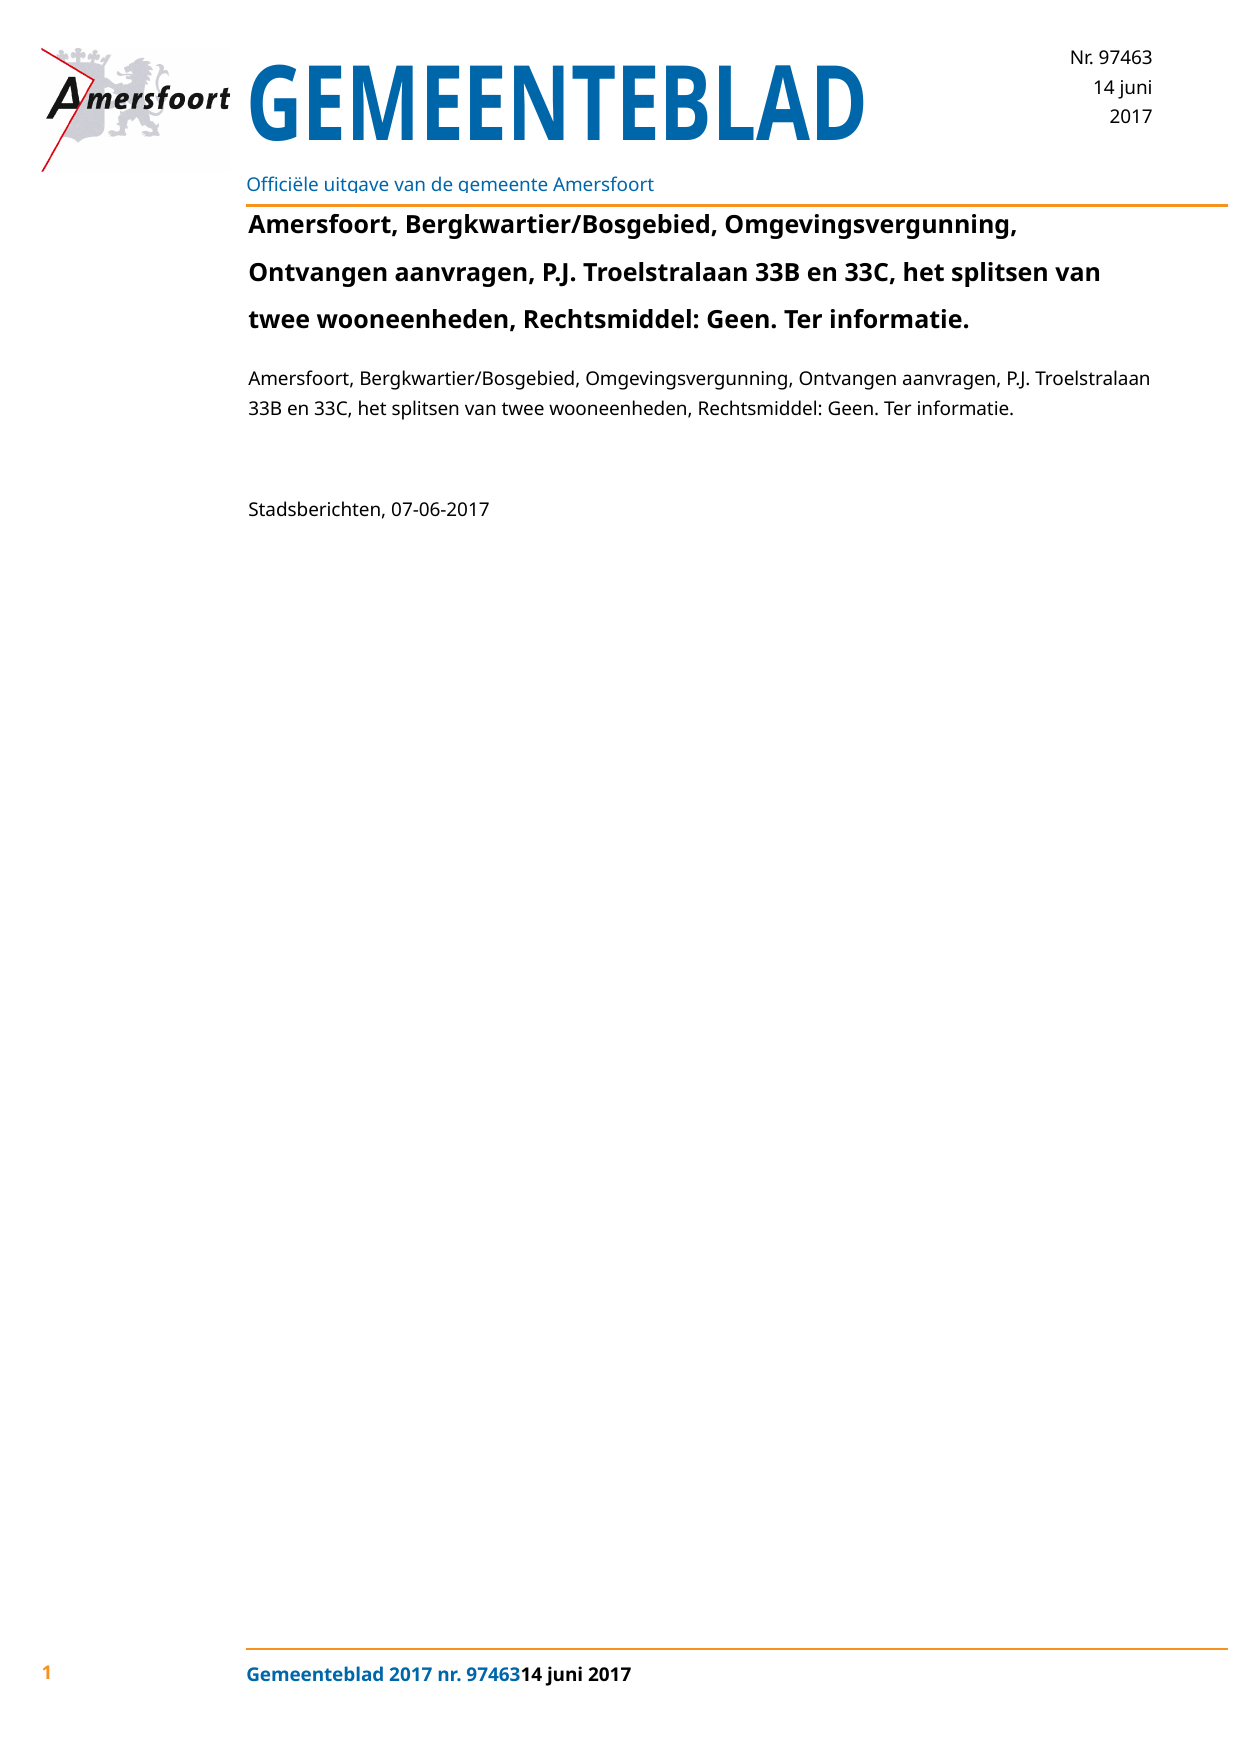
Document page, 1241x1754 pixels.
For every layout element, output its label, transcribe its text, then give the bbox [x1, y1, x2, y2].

text Amersfoort, Bergkwartier/Bosgebied, Omgevingsvergunning, Ontvangen aanvragen, P.J. Troelstralaan 33B en 33C, het splitsen van twee wooneenheden, Rechtsmiddel: Geen. Ter informatie. [248, 207, 1152, 336]
picture [41, 47, 231, 172]
text Stadsberichten, 07-06-2017 [248, 496, 1152, 522]
text Amersfoort, Bergkwartier/Bosgebied, Omgevingsvergunning, Ontvangen aanvragen, P.J. Troelstralaan 33B en 33C, het splitsen van twee wooneenheden, Rechtsmiddel: Geen. Ter informatie. [248, 366, 1152, 421]
